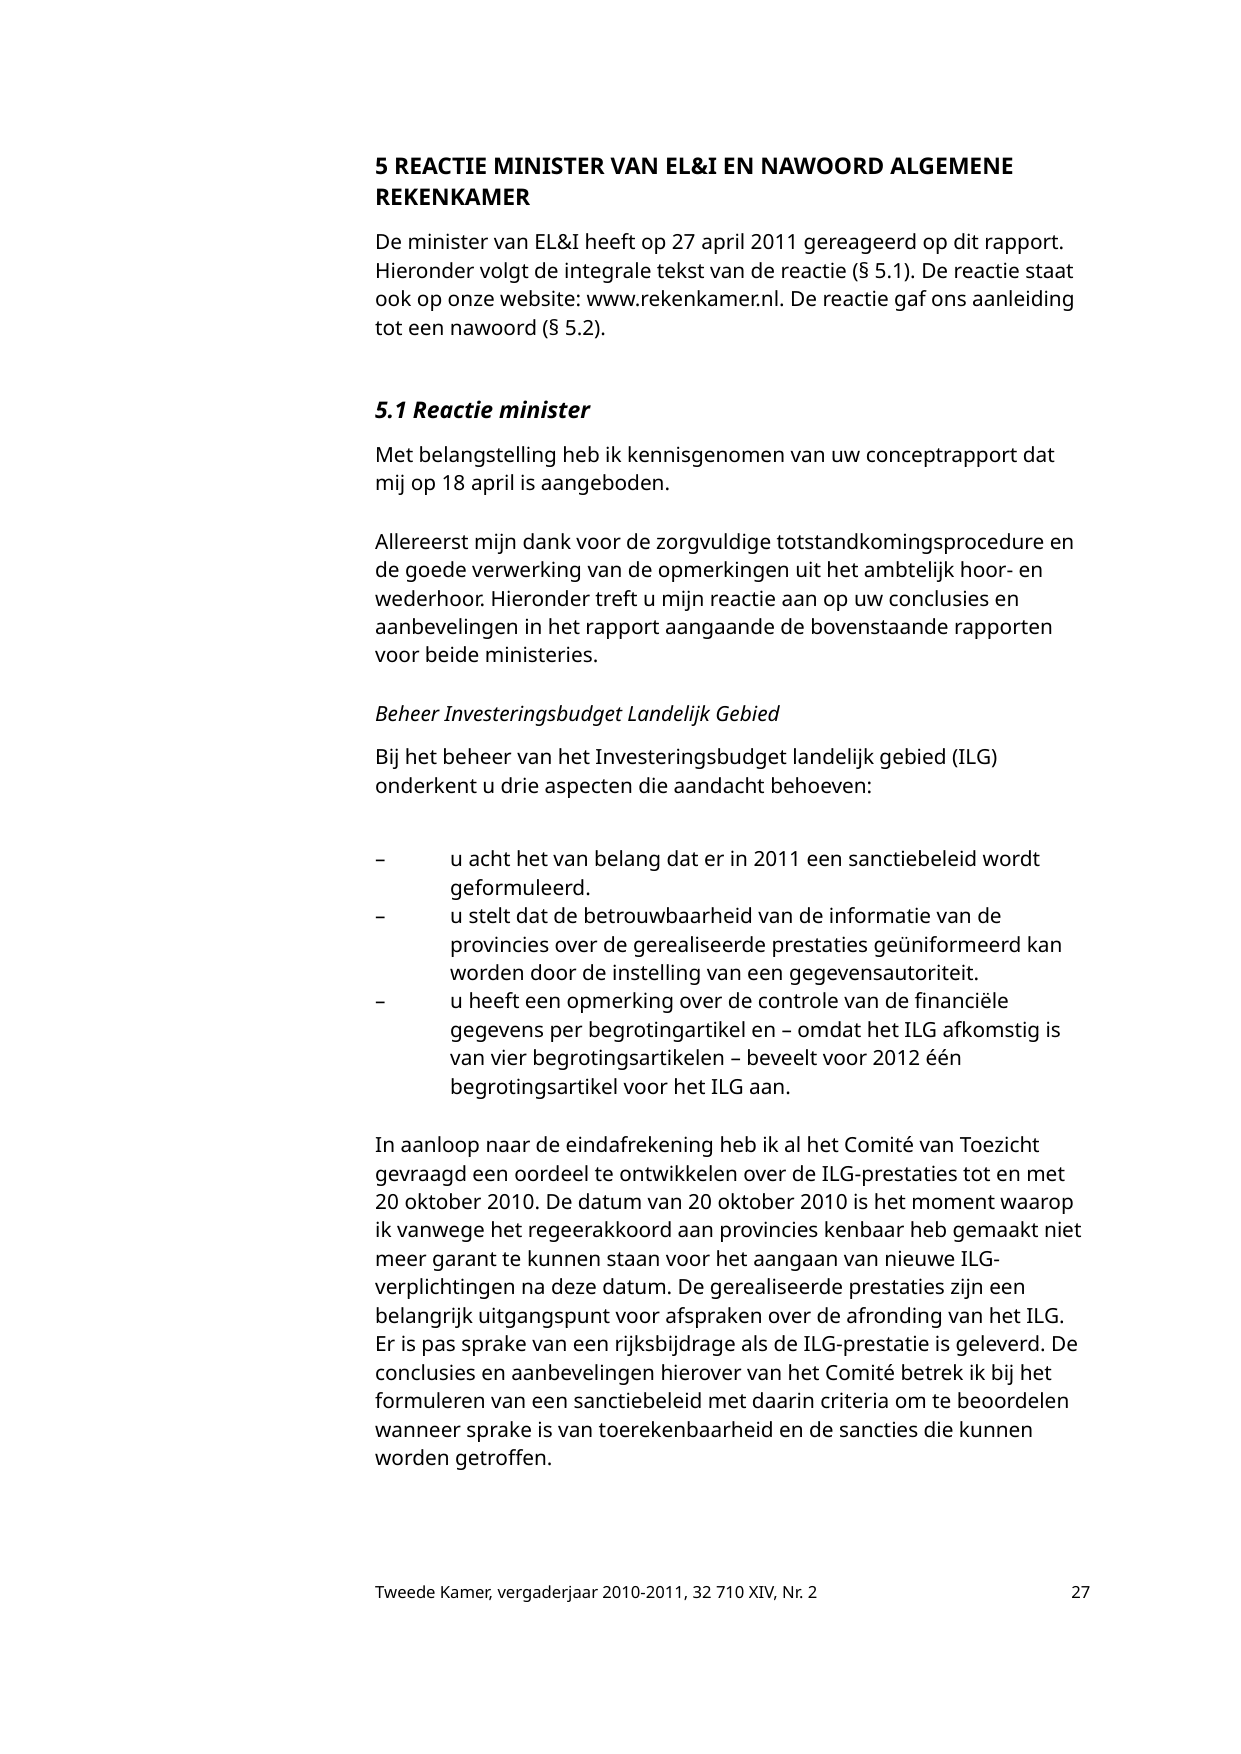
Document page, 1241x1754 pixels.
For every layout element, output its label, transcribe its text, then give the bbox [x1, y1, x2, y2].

text Allereerst mijn dank voor de zorgvuldige totstandkomingsprocedure en de goede verwerking van de opmerkingen uit het ambtelijk hoor- en wederhoor. Hieronder treft u mijn reactie aan op uw conclusies en aanbevelingen in het rapport aangaande de bovenstaande rapporten voor beide ministeries. [375, 527, 1090, 669]
list u heeft een opmerking over de controle van de financiële gegevens per begrotingartikel en – omdat het ILG afkomstig is van vier begrotingsartikelen – beveelt voor 2012 één begrotingsartikel voor het ILG aan. [375, 987, 1090, 1100]
text Bij het beheer van het Investeringsbudget landelijk gebied (ILG) onderkent u drie aspecten die aandacht behoeven: [375, 742, 1090, 799]
subtitle 5 REACTIE MINISTER VAN EL&I EN NAWOORD ALGEMENE REKENKAMER [375, 150, 1090, 212]
text De minister van EL&I heeft op 27 april 2011 gereageerd op dit rapport. Hieronder volgt de integrale tekst van de reactie (§ 5.1). De reactie staat ook op onze website: www.rekenkamer.nl. De reactie gaf ons aanleiding tot een nawoord (§ 5.2). [375, 227, 1090, 341]
text Met belangstelling heb ik kennisgenomen van uw conceptrapport dat mij op 18 april is aangeboden. [375, 440, 1090, 497]
subtitle 5.1 Reactie minister [375, 394, 1090, 425]
list u acht het van belang dat er in 2011 een sanctiebeleid wordt geformuleerd. [375, 844, 1090, 901]
text In aanloop naar de eindafrekening heb ik al het Comité van Toezicht gevraagd een oordeel te ontwikkelen over de ILG-prestaties tot en met 20 oktober 2010. De datum van 20 oktober 2010 is het moment waarop ik vanwege het regeerakkoord aan provincies kenbaar heb gemaakt niet meer garant te kunnen staan voor het aangaan van nieuwe ILG-verplichtingen na deze datum. De gerealiseerde prestaties zijn een belangrijk uitgangspunt voor afspraken over de afronding van het ILG. Er is pas sprake van een rijksbijdrage als de ILG-prestatie is geleverd. De conclusies en aanbevelingen hierover van het Comité betrek ik bij het formuleren van een sanctiebeleid met daarin criteria om te beoordelen wanneer sprake is van toerekenbaarheid en de sancties die kunnen worden getroffen. [375, 1130, 1090, 1472]
list u stelt dat de betrouwbaarheid van de informatie van de provincies over de gerealiseerde prestaties geüniformeerd kan worden door de instelling van een gegevensautoriteit. [375, 901, 1090, 987]
text Beheer Investeringsbudget Landelijk Gebied [375, 699, 1090, 727]
